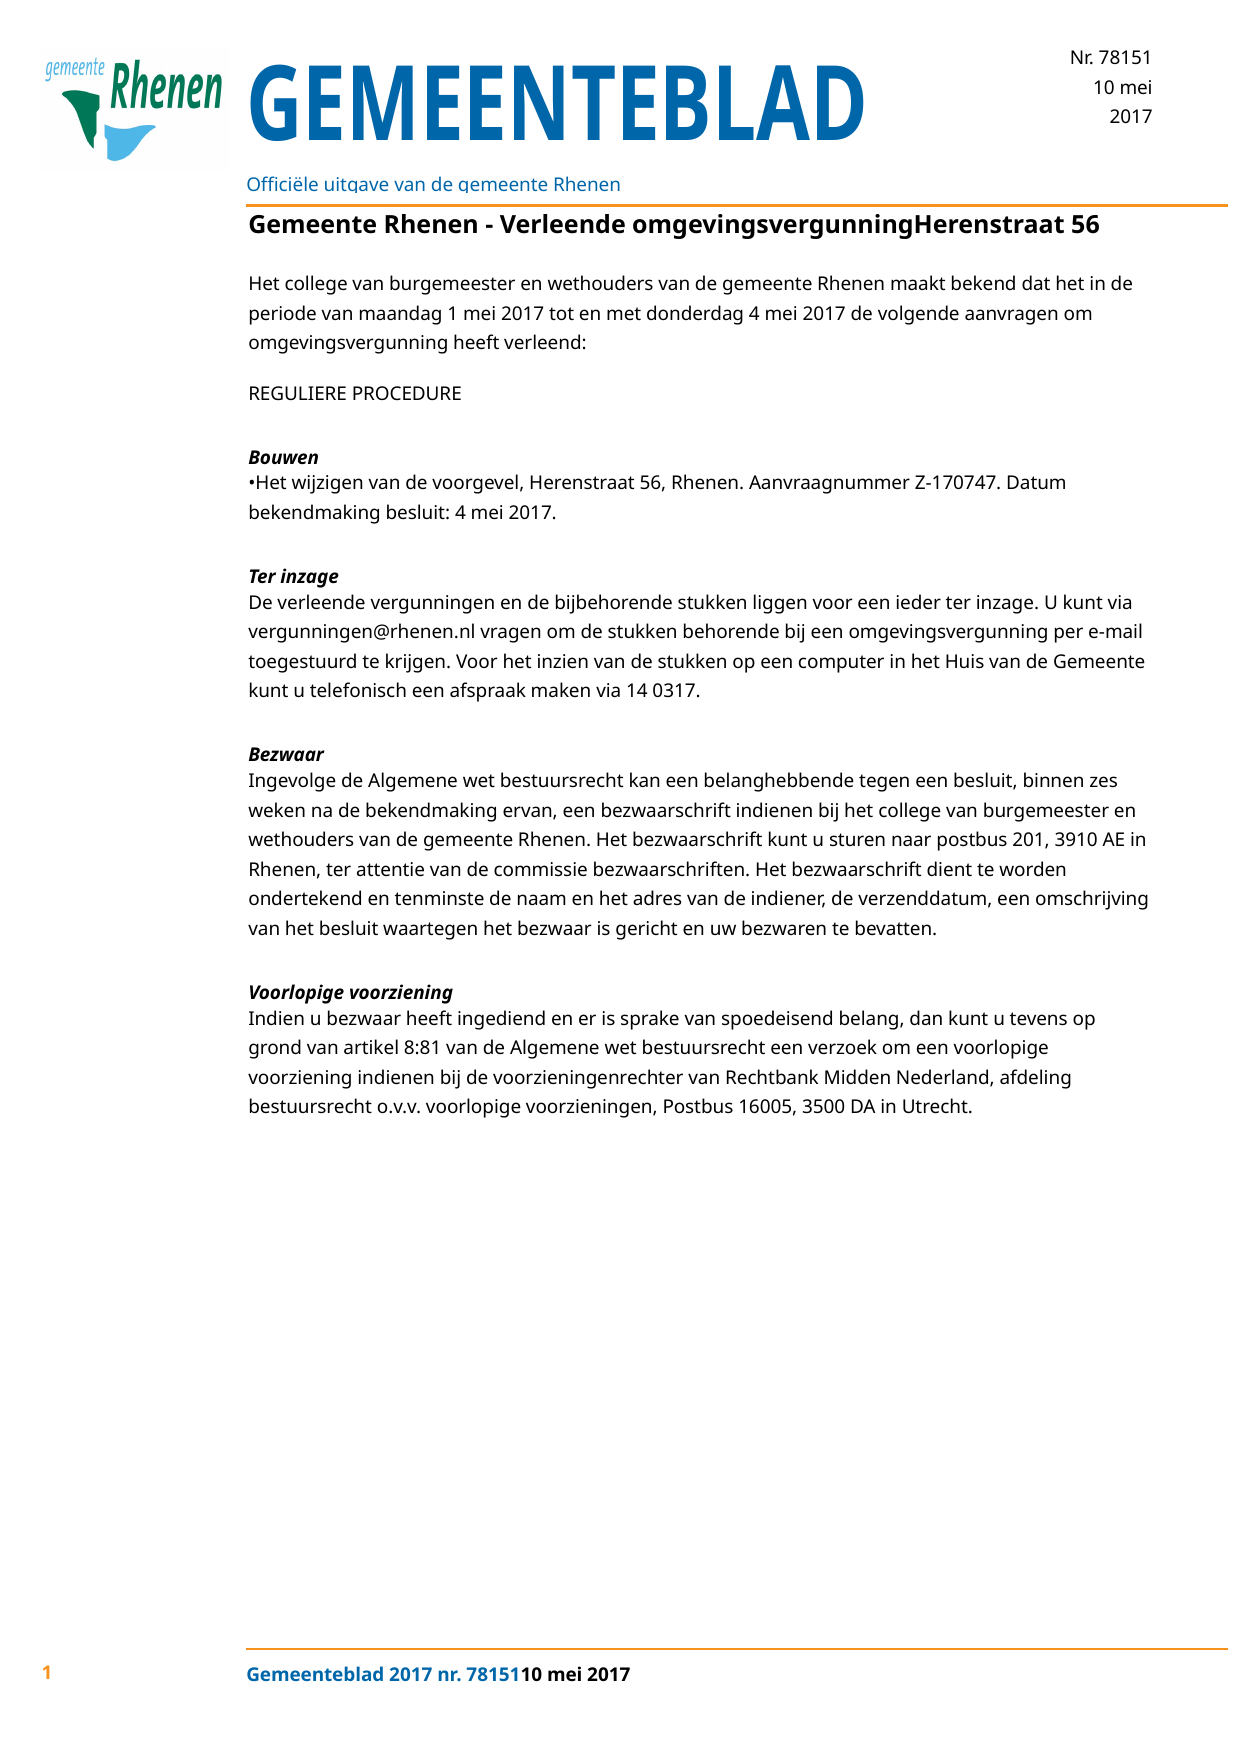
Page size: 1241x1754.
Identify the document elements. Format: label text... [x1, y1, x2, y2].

text Ter inzage [248, 563, 1152, 589]
text Bouwen [248, 444, 1152, 469]
text Indien u bezwaar heeft ingediend en er is sprake van spoedeisend belang, dan kunt u tevens op grond van artikel 8:81 van de Algemene wet bestuursrecht een verzoek om een voorlopige voorziening indienen bij de voorzieningenrechter van Rechtbank Midden Nederland, afdeling bestuursrecht o.v.v. voorlopige voorzieningen, Postbus 16005, 3500 DA in Utrecht. [248, 1005, 1152, 1119]
text Voorlopige voorziening [248, 979, 1152, 1005]
text Ingevolge de Algemene wet bestuursrecht kan een belanghebbende tegen een besluit, binnen zes weken na de bekendmaking ervan, een bezwaarschrift indienen bij het college van burgemeester en wethouders van de gemeente Rhenen. Het bezwaarschrift kunt u sturen naar postbus 201, 3910 AE in Rhenen, ter attentie van de commissie bezwaarschriften. Het bezwaarschrift dient te worden ondertekend en tenminste de naam en het adres van de indiener, de verzenddatum, een omschrijving van het besluit waartegen het bezwaar is gericht en uw bezwaren te bevatten. [248, 767, 1152, 941]
text De verleende vergunningen en de bijbehorende stukken liggen voor een ieder ter inzage. U kunt via vergunningen@rhenen.nl vragen om de stukken behorende bij een omgevingsvergunning per e-mail toegestuurd te krijgen. Voor het inzien van de stukken op een computer in het Huis van de Gemeente kunt u telefonisch een afspraak maken via 14 0317. [248, 589, 1152, 703]
text Het college van burgemeester en wethouders van de gemeente Rhenen maakt bekend dat het in de periode van maandag 1 mei 2017 tot en met donderdag 4 mei 2017 de volgende aanvragen om omgevingsvergunning heeft verleend: [248, 270, 1152, 355]
text •Het wijzigen van de voorgevel, Herenstraat 56, Rhenen. Aanvraagnummer Z-170747. Datum bekendmaking besluit: 4 mei 2017. [248, 469, 1152, 525]
text Gemeente Rhenen - Verleende omgevingsvergunningHerenstraat 56 [248, 207, 1152, 241]
picture [41, 47, 231, 172]
text REGULIERE PROCEDURE [248, 380, 1152, 406]
text Bezwaar [248, 742, 1152, 767]
